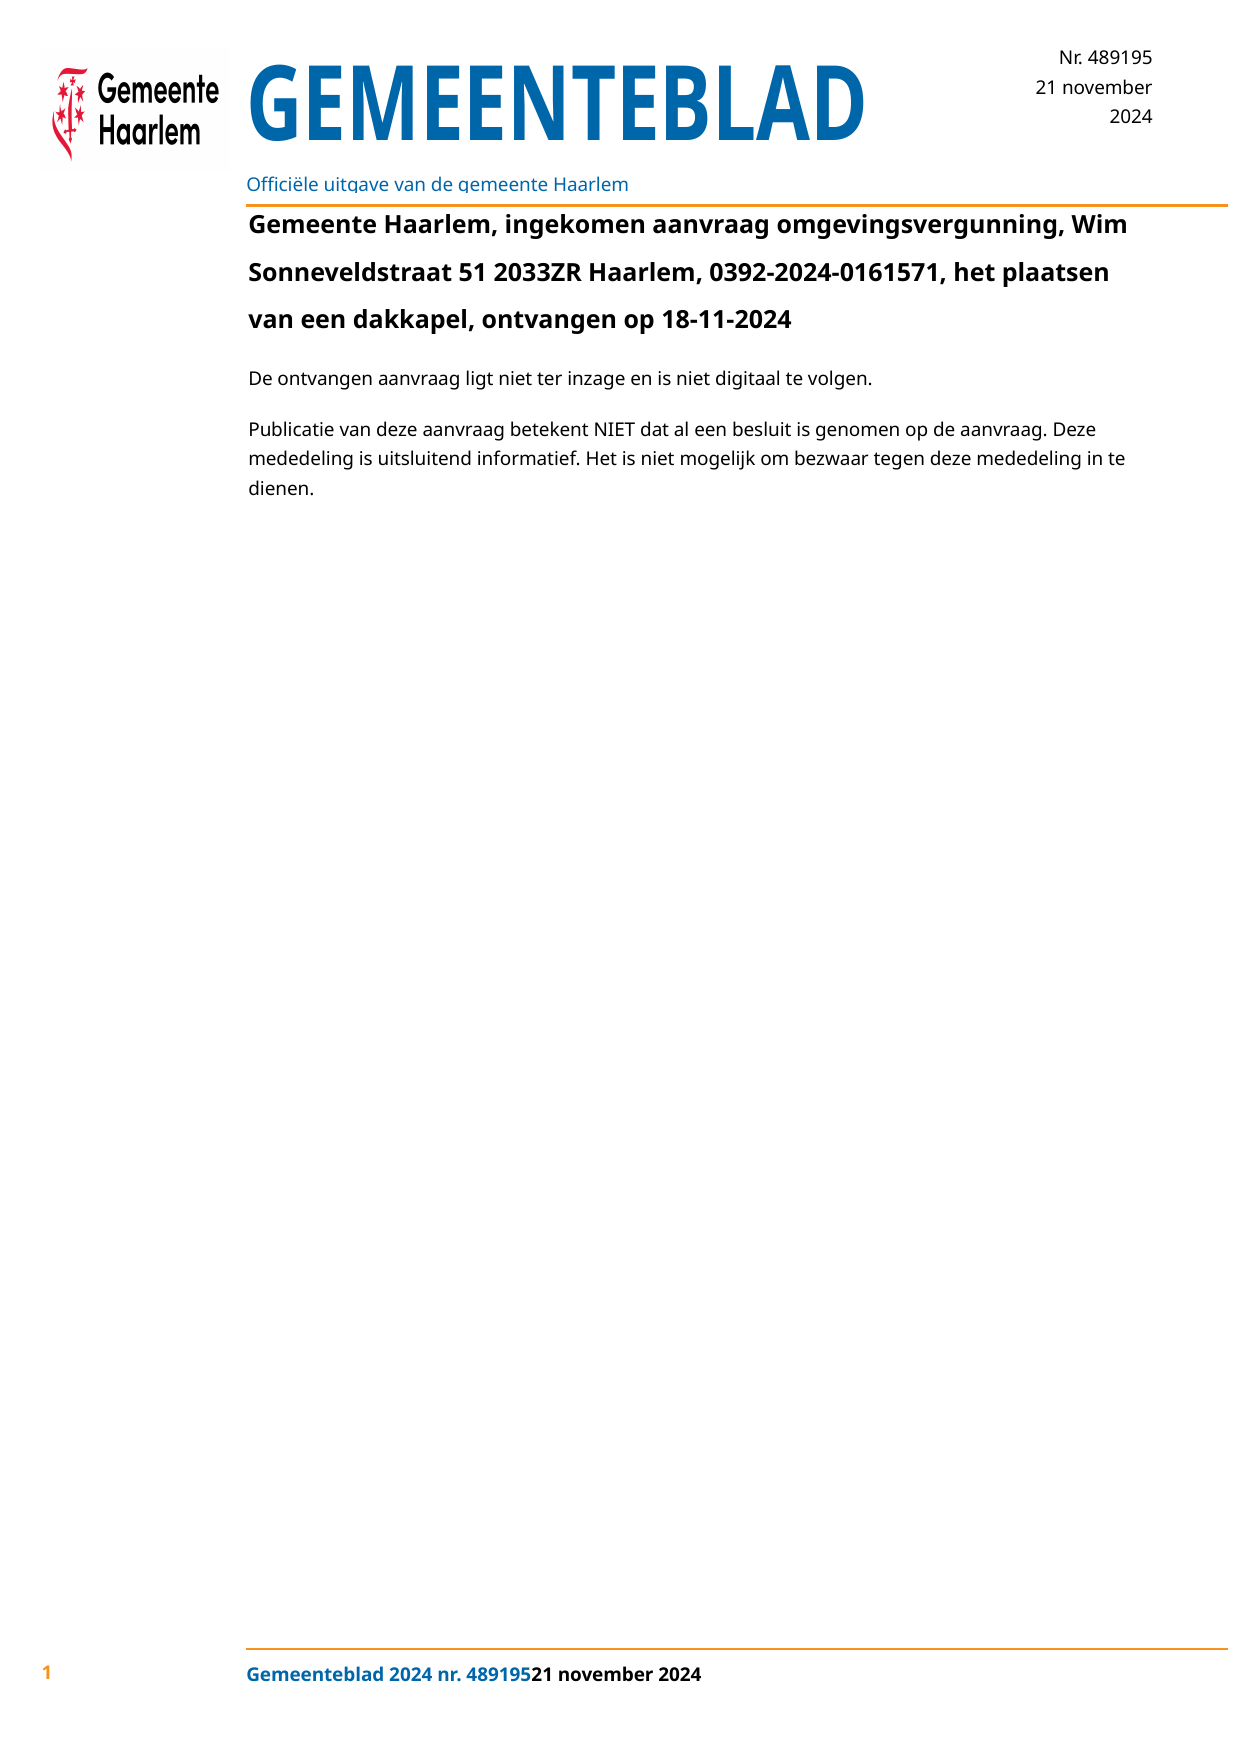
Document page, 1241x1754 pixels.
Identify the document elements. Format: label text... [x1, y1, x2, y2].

text De ontvangen aanvraag ligt niet ter inzage en is niet digitaal te volgen. [248, 366, 1152, 391]
text Gemeente Haarlem, ingekomen aanvraag omgevingsvergunning, Wim Sonneveldstraat 51 2033ZR Haarlem, 0392-2024-0161571, het plaatsen van een dakkapel, ontvangen op 18-11-2024 [248, 207, 1152, 336]
picture [41, 47, 231, 172]
text Publicatie van deze aanvraag betekent NIET dat al een besluit is genomen op de aanvraag. Deze mededeling is uitsluitend informatief. Het is niet mogelijk om bezwaar tegen deze mededeling in te dienen. [248, 416, 1152, 501]
